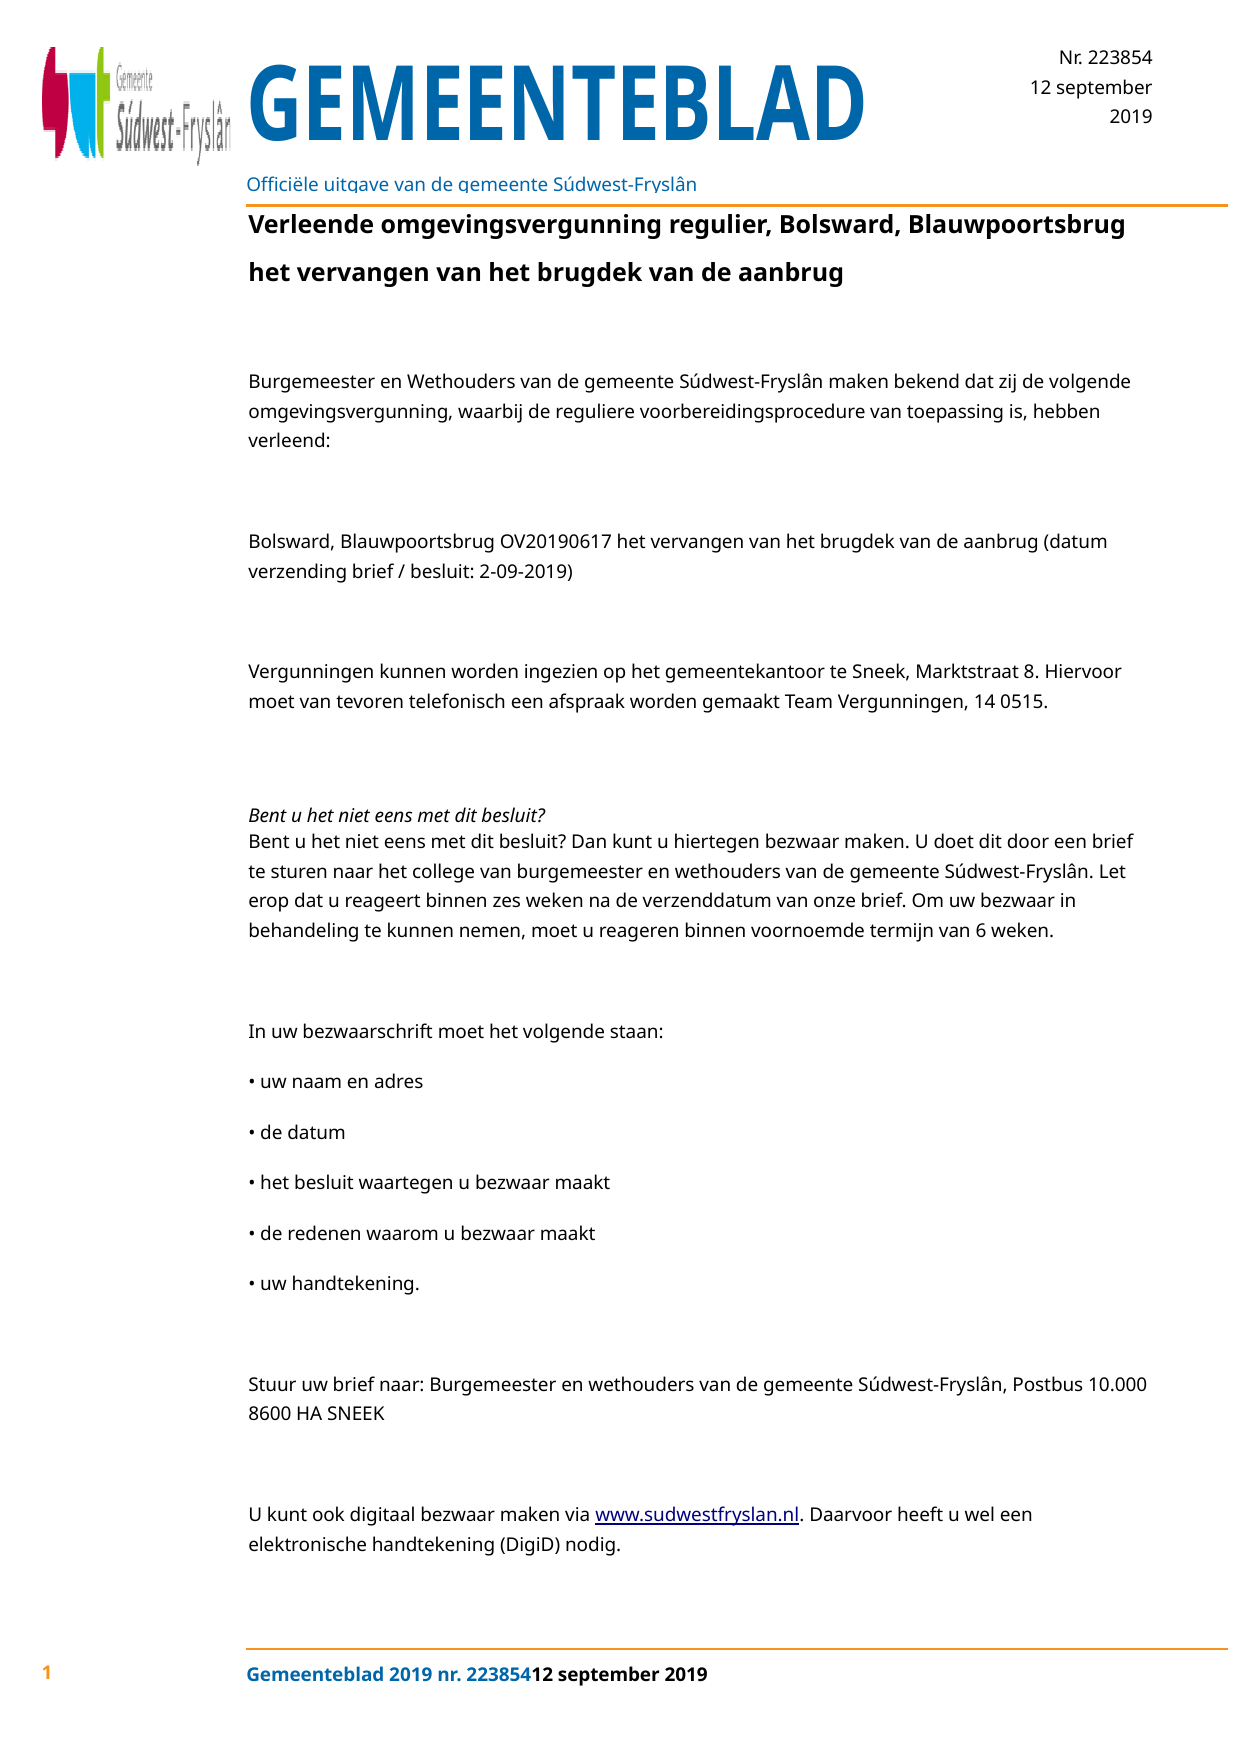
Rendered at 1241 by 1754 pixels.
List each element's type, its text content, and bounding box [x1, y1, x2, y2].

text Vergunningen kunnen worden ingezien op het gemeentekantoor te Sneek, Marktstraat 8. Hiervoor moet van tevoren telefonisch een afspraak worden gemaakt Team Vergunningen, 14 0515. [248, 659, 1152, 714]
text Bent u het niet eens met dit besluit? Dan kunt u hiertegen bezwaar maken. U doet dit door een brief te sturen naar het college van burgemeester en wethouders van de gemeente Súdwest-Fryslân. Let erop dat u reageert binnen zes weken na de verzenddatum van onze brief. Om uw bezwaar in behandeling te kunnen nemen, moet u reageren binnen voornoemde termijn van 6 weken. [248, 828, 1152, 943]
text Verleende omgevingsvergunning regulier, Bolsward, Blauwpoortsbrug het vervangen van het brugdek van de aanbrug [248, 207, 1152, 288]
text • uw handtekening. [248, 1270, 1152, 1296]
text U kunt ook digitaal bezwaar maken via www.sudwestfryslan.nl. Daarvoor heeft u wel een elektronische handtekening (DigiD) nodig. [248, 1501, 1152, 1557]
text Burgemeester en Wethouders van de gemeente Súdwest-Fryslân maken bekend dat zij de volgende omgevingsvergunning, waarbij de reguliere voorbereidingsprocedure van toepassing is, hebben verleend: [248, 368, 1152, 453]
text • de datum [248, 1119, 1152, 1144]
text In uw bezwaarschrift moet het volgende staan: [248, 1018, 1152, 1044]
text • uw naam en adres [248, 1068, 1152, 1094]
text Bolsward, Blauwpoortsbrug OV20190617 het vervangen van het brugdek van de aanbrug (datum verzending brief / besluit: 2-09-2019) [248, 528, 1152, 584]
text • het besluit waartegen u bezwaar maakt [248, 1169, 1152, 1195]
text Bent u het niet eens met dit besluit? [248, 803, 1152, 828]
text • de redenen waarom u bezwaar maakt [248, 1220, 1152, 1245]
picture [41, 47, 231, 172]
text Stuur uw brief naar: Burgemeester en wethouders van de gemeente Súdwest-Fryslân, Postbus 10.000 8600 HA SNEEK [248, 1371, 1152, 1426]
